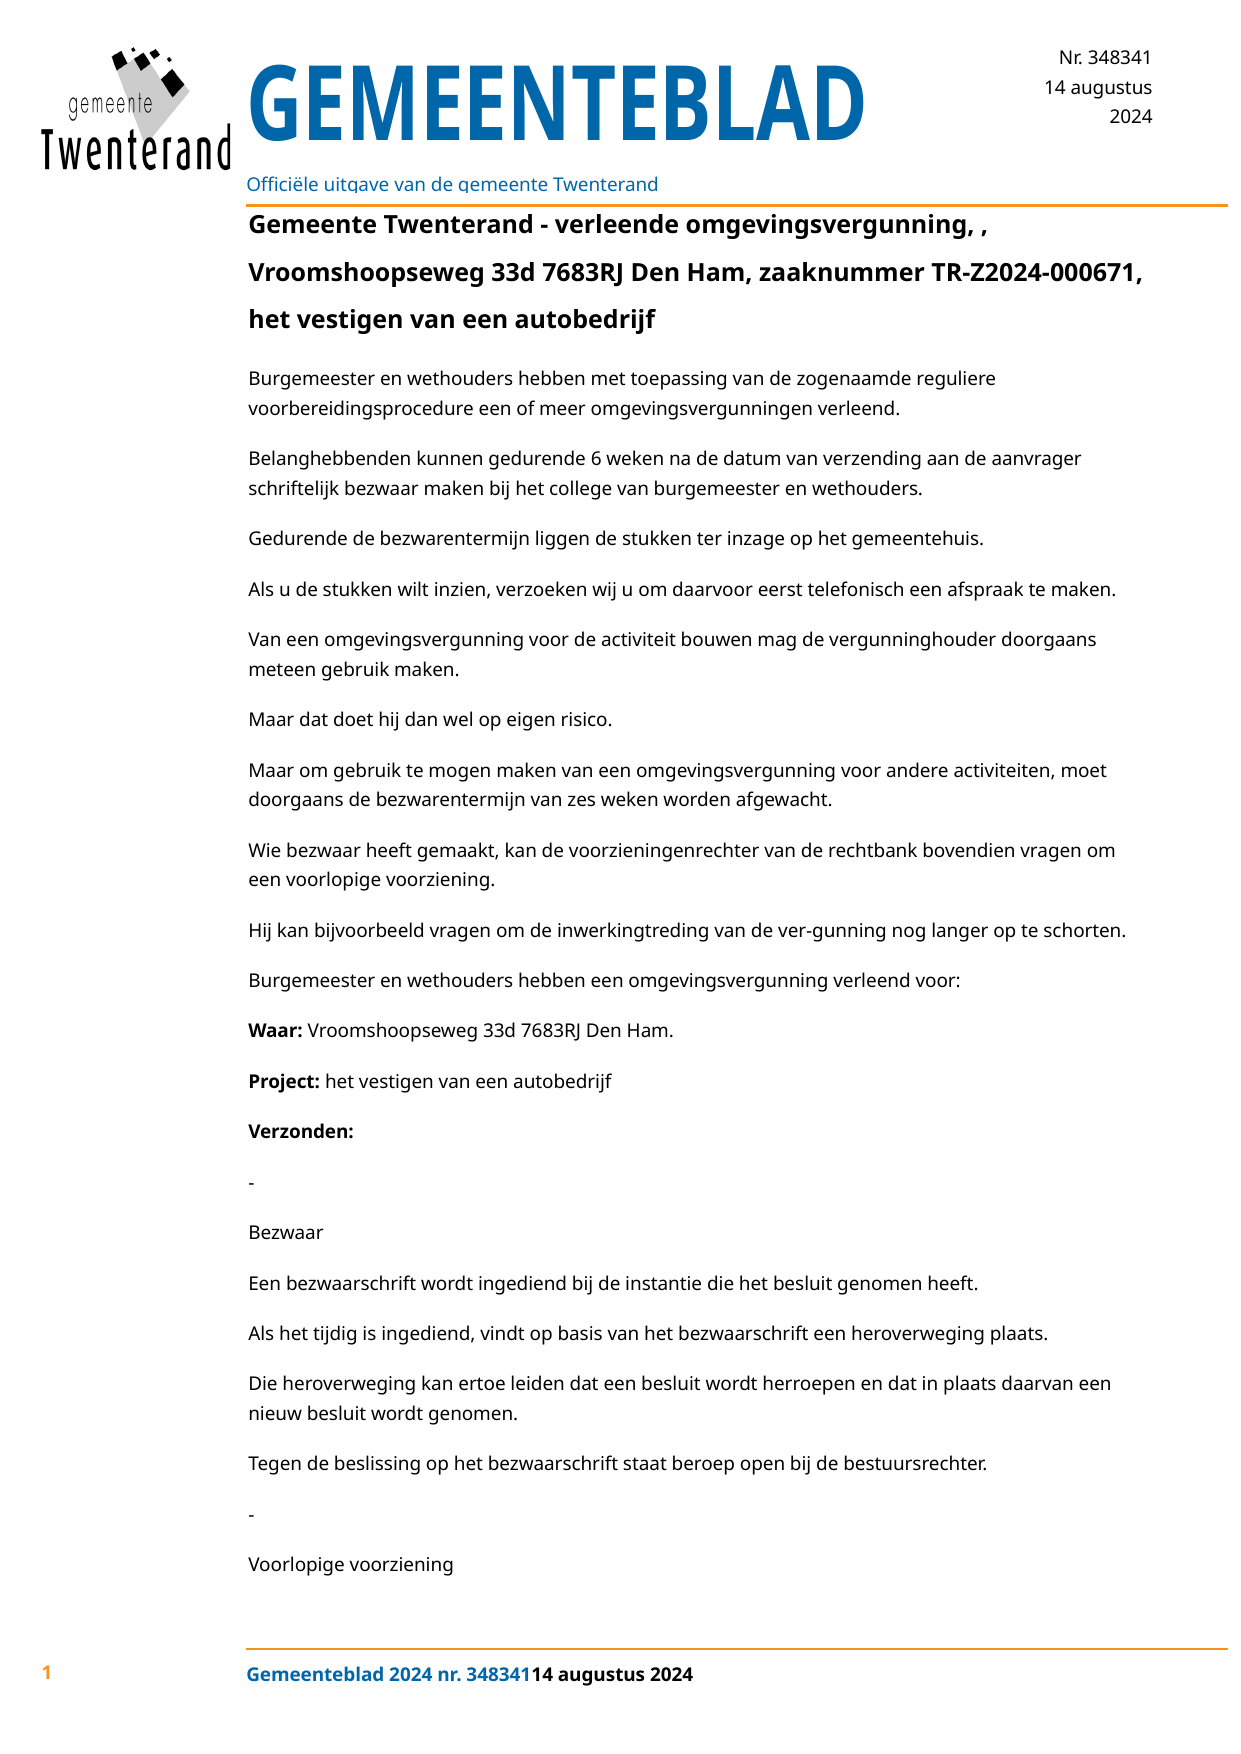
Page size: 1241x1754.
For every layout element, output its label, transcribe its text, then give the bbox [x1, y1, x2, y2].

text Gedurende de bezwarentermijn liggen de stukken ter inzage op het gemeentehuis. [248, 526, 1152, 551]
text Van een omgevingsvergunning voor de activiteit bouwen mag de vergunninghouder doorgaans meteen gebruik maken. [248, 626, 1152, 682]
text Als u de stukken wilt inzien, verzoeken wij u om daarvoor eerst telefonisch een afspraak te maken. [248, 576, 1152, 602]
text Bezwaar [248, 1219, 1152, 1245]
text Waar: Vroomshoopseweg 33d 7683RJ Den Ham. [248, 1018, 1152, 1043]
text Maar om gebruik te mogen maken van een omgevingsvergunning voor andere activiteiten, moet doorgaans de bezwarentermijn van zes weken worden afgewacht. [248, 757, 1152, 812]
text Als het tijdig is ingediend, vindt op basis van het bezwaarschrift een heroverweging plaats. [248, 1320, 1152, 1346]
text Wie bezwaar heeft gemaakt, kan de voorzieningenrechter van de rechtbank bovendien vragen om een voorlopige voorziening. [248, 837, 1152, 892]
text Tegen de beslissing op het bezwaarschrift staat beroep open bij de bestuursrechter. [248, 1451, 1152, 1476]
text Maar dat doet hij dan wel op eigen risico. [248, 706, 1152, 732]
text Hij kan bijvoorbeeld vragen om de inwerkingtreding van de ver-gunning nog langer op te schorten. [248, 917, 1152, 942]
text Belanghebbenden kunnen gedurende 6 weken na de datum van verzending aan de aanvrager schriftelijk bezwaar maken bij het college van burgemeester en wethouders. [248, 446, 1152, 501]
text Die heroverweging kan ertoe leiden dat een besluit wordt herroepen en dat in plaats daarvan een nieuw besluit wordt genomen. [248, 1371, 1152, 1426]
text Een bezwaarschrift wordt ingediend bij de instantie die het besluit genomen heeft. [248, 1270, 1152, 1295]
text Burgemeester en wethouders hebben een omgevingsvergunning verleend voor: [248, 967, 1152, 993]
text - [248, 1501, 1152, 1527]
text Voorlopige voorziening [248, 1551, 1152, 1577]
text Project: het vestigen van een autobedrijf [248, 1068, 1152, 1094]
text - [248, 1169, 1152, 1194]
text Verzonden: [248, 1118, 1152, 1144]
text Burgemeester en wethouders hebben met toepassing van de zogenaamde reguliere voorbereidingsprocedure een of meer omgevingsvergunningen verleend. [248, 366, 1152, 421]
text Gemeente Twenterand - verleende omgevingsvergunning, , Vroomshoopseweg 33d 7683RJ Den Ham, zaaknummer TR-Z2024-000671, het vestigen van een autobedrijf [248, 207, 1152, 336]
picture [41, 47, 231, 172]
